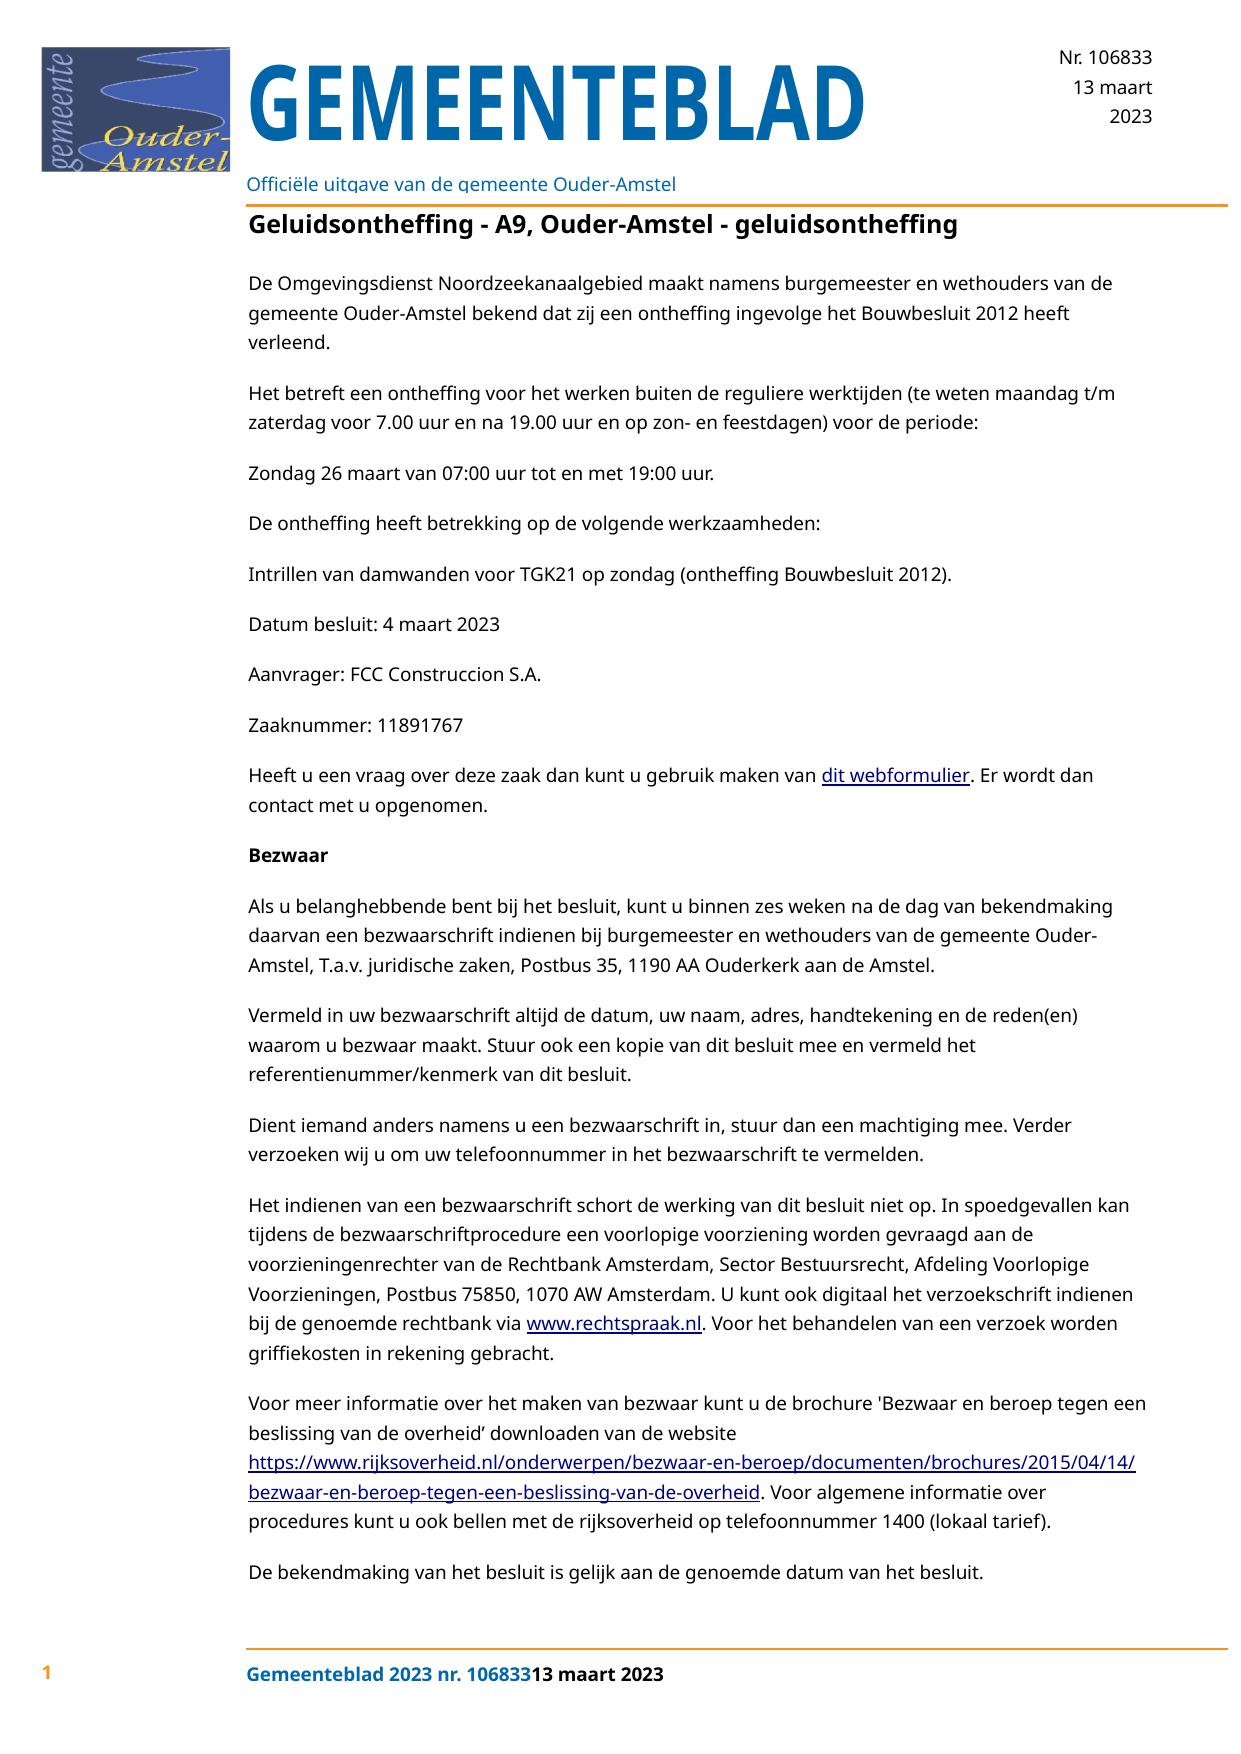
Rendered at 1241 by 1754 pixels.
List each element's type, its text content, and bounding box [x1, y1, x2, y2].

text Het betreft een ontheffing voor het werken buiten de reguliere werktijden (te weten maandag t/m zaterdag voor 7.00 uur en na 19.00 uur en op zon- en feestdagen) voor de periode: [248, 380, 1152, 435]
text Geluidsontheffing - A9, Ouder-Amstel - geluidsontheffing [248, 207, 1152, 241]
text Zaaknummer: 11891767 [248, 712, 1152, 738]
text De bekendmaking van het besluit is gelijk aan de genoemde datum van het besluit. [248, 1559, 1152, 1585]
text De ontheffing heeft betrekking op de volgende werkzaamheden: [248, 510, 1152, 536]
text Bezwaar [248, 842, 1152, 868]
text Datum besluit: 4 maart 2023 [248, 611, 1152, 637]
text De Omgevingsdienst Noordzeekanaalgebied maakt namens burgemeester en wethouders van de gemeente Ouder-Amstel bekend dat zij een ontheffing ingevolge het Bouwbesluit 2012 heeft verleend. [248, 270, 1152, 355]
text Het indienen van een bezwaarschrift schort de werking van dit besluit niet op. In spoedgevallen kan tijdens de bezwaarschriftprocedure een voorlopige voorziening worden gevraagd aan de voorzieningenrechter van de Rechtbank Amsterdam, Sector Bestuursrecht, Afdeling Voorlopige Voorzieningen, Postbus 75850, 1070 AW Amsterdam. U kunt ook digitaal het verzoekschrift indienen bij de genoemde rechtbank via www.rechtspraak.nl. Voor het behandelen van een verzoek worden griffiekosten in rekening gebracht. [248, 1192, 1152, 1366]
text Heeft u een vraag over deze zaak dan kunt u gebruik maken van dit webformulier. Er wordt dan contact met u opgenomen. [248, 762, 1152, 818]
text Als u belanghebbende bent bij het besluit, kunt u binnen zes weken na de dag van bekendmaking daarvan een bezwaarschrift indienen bij burgemeester en wethouders van de gemeente Ouder-Amstel, T.a.v. juridische zaken, Postbus 35, 1190 AA Ouderkerk aan de Amstel. [248, 893, 1152, 978]
text Aanvrager: FCC Construccion S.A. [248, 662, 1152, 687]
text Dient iemand anders namens u een bezwaarschrift in, stuur dan een machtiging mee. Verder verzoeken wij u om uw telefoonnummer in het bezwaarschrift te vermelden. [248, 1112, 1152, 1167]
text Voor meer informatie over het maken van bezwaar kunt u de brochure 'Bezwaar en beroep tegen een beslissing van de overheid’ downloaden van de website https://www.rijksoverheid.nl/onderwerpen/bezwaar-en-beroep/documenten/brochures/2015/04/14/bezwaar-en-beroep-tegen-een-beslissing-van-de-overheid. Voor algemene informatie over procedures kunt u ook bellen met de rijksoverheid op telefoonnummer 1400 (lokaal tarief). [248, 1390, 1152, 1534]
text Zondag 26 maart van 07:00 uur tot en met 19:00 uur. [248, 460, 1152, 486]
text Intrillen van damwanden voor TGK21 op zondag (ontheffing Bouwbesluit 2012). [248, 561, 1152, 586]
text Vermeld in uw bezwaarschrift altijd de datum, uw naam, adres, handtekening en de reden(en) waarom u bezwaar maakt. Stuur ook een kopie van dit besluit mee en vermeld het referentienummer/kenmerk van dit besluit. [248, 1002, 1152, 1087]
picture [41, 47, 231, 172]
